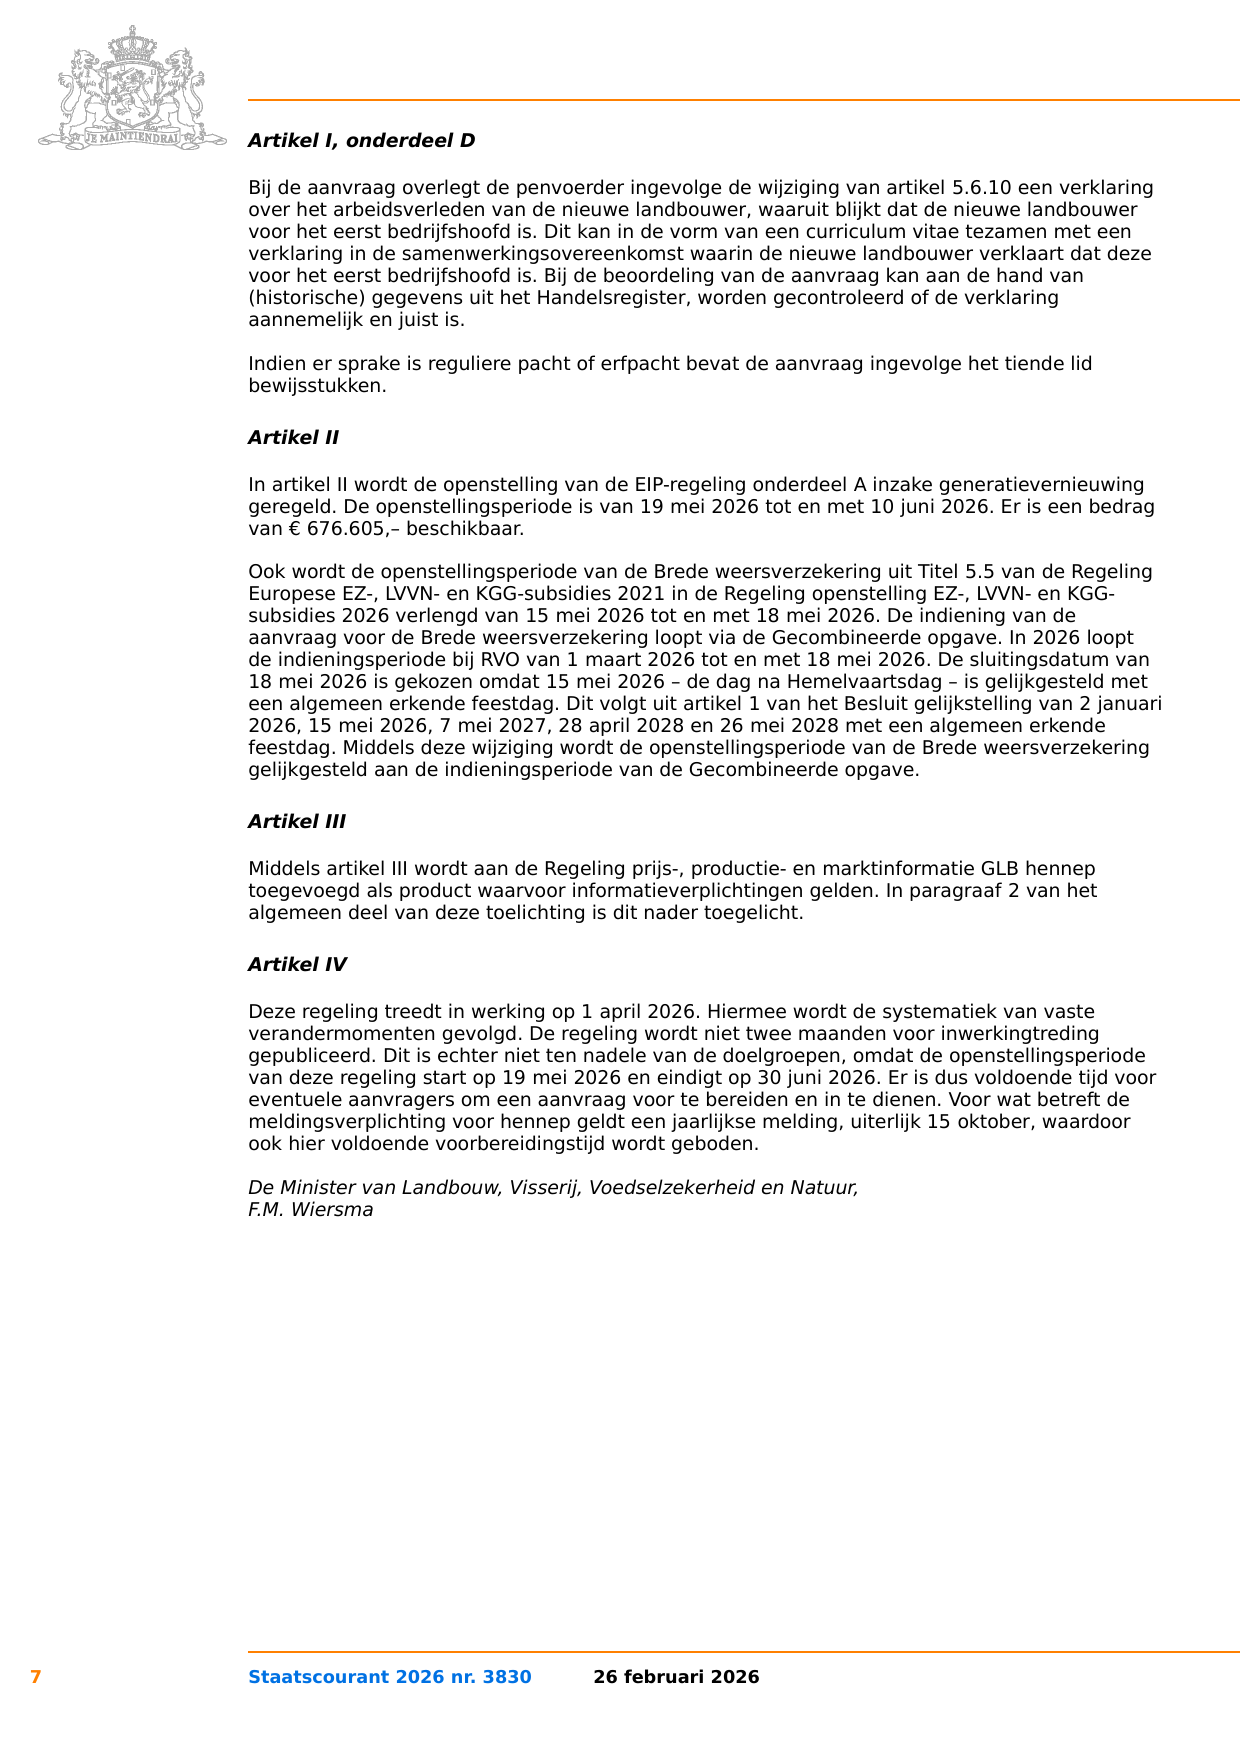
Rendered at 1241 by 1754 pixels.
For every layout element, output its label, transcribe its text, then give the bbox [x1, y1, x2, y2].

text Indien er sprake is reguliere pacht of erfpacht bevat de aanvraag ingevolge het tiende lid bewijsstukken. [248, 353, 1163, 397]
picture [38, 25, 227, 150]
text De Minister van Landbouw, Visserij, Voedselzekerheid en Natuur, F.M. Wiersma [248, 1177, 1163, 1221]
text Bij de aanvraag overlegt de penvoerder ingevolge de wijziging van artikel 5.6.10 een verklaring over het arbeidsverleden van de nieuwe landbouwer, waaruit blijkt dat de nieuwe landbouwer voor het eerst bedrijfshoofd is. Dit kan in de vorm van een curriculum vitae tezamen met een verklaring in de samenwerkingsovereenkomst waarin de nieuwe landbouwer verklaart dat deze voor het eerst bedrijfshoofd is. Bij de beoordeling van de aanvraag kan aan de hand van (historische) gegevens uit het Handelsregister, worden gecontroleerd of de verklaring aannemelijk en juist is. [248, 177, 1163, 331]
subtitle Artikel IV [248, 954, 1163, 976]
text Ook wordt de openstellingsperiode van de Brede weersverzekering uit Titel 5.5 van de Regeling Europese EZ-, LVVN- en KGG-subsidies 2021 in de Regeling openstelling EZ-, LVVN- en KGG-subsidies 2026 verlengd van 15 mei 2026 tot en met 18 mei 2026. De indiening van de aanvraag voor de Brede weersverzekering loopt via de Gecombineerde opgave. In 2026 loopt de indieningsperiode bij RVO van 1 maart 2026 tot en met 18 mei 2026. De sluitingsdatum van 18 mei 2026 is gekozen omdat 15 mei 2026 – de dag na Hemelvaartsdag – is gelijkgesteld met een algemeen erkende feestdag. Dit volgt uit artikel 1 van het Besluit gelijkstelling van 2 januari 2026, 15 mei 2026, 7 mei 2027, 28 april 2028 en 26 mei 2028 met een algemeen erkende feestdag. Middels deze wijziging wordt de openstellingsperiode van de Brede weersverzekering gelijkgesteld aan de indieningsperiode van de Gecombineerde opgave. [248, 561, 1163, 781]
text Deze regeling treedt in werking op 1 april 2026. Hiermee wordt de systematiek van vaste verandermomenten gevolgd. De regeling wordt niet twee maanden voor inwerkingtreding gepubliceerd. Dit is echter niet ten nadele van de doelgroepen, omdat de openstellingsperiode van deze regeling start op 19 mei 2026 en eindigt op 30 juni 2026. Er is dus voldoende tijd voor eventuele aanvragers om een aanvraag voor te bereiden en in te dienen. Voor wat betreft de meldingsverplichting voor hennep geldt een jaarlijkse melding, uiterlijk 15 oktober, waardoor ook hier voldoende voorbereidingstijd wordt geboden. [248, 1001, 1163, 1155]
subtitle Artikel II [248, 427, 1163, 448]
text In artikel II wordt de openstelling van de EIP-regeling onderdeel A inzake generatievernieuwing geregeld. De openstellingsperiode is van 19 mei 2026 tot en met 10 juni 2026. Er is een bedrag van € 676.605,– beschikbaar. [248, 473, 1163, 539]
subtitle Artikel III [248, 811, 1163, 833]
subtitle Artikel I, onderdeel D [248, 130, 1163, 152]
text Middels artikel III wordt aan de Regeling prijs-, productie- en marktinformatie GLB hennep toegevoegd als product waarvoor informatieverplichtingen gelden. In paragraaf 2 van het algemeen deel van deze toelichting is dit nader toegelicht. [248, 858, 1163, 924]
